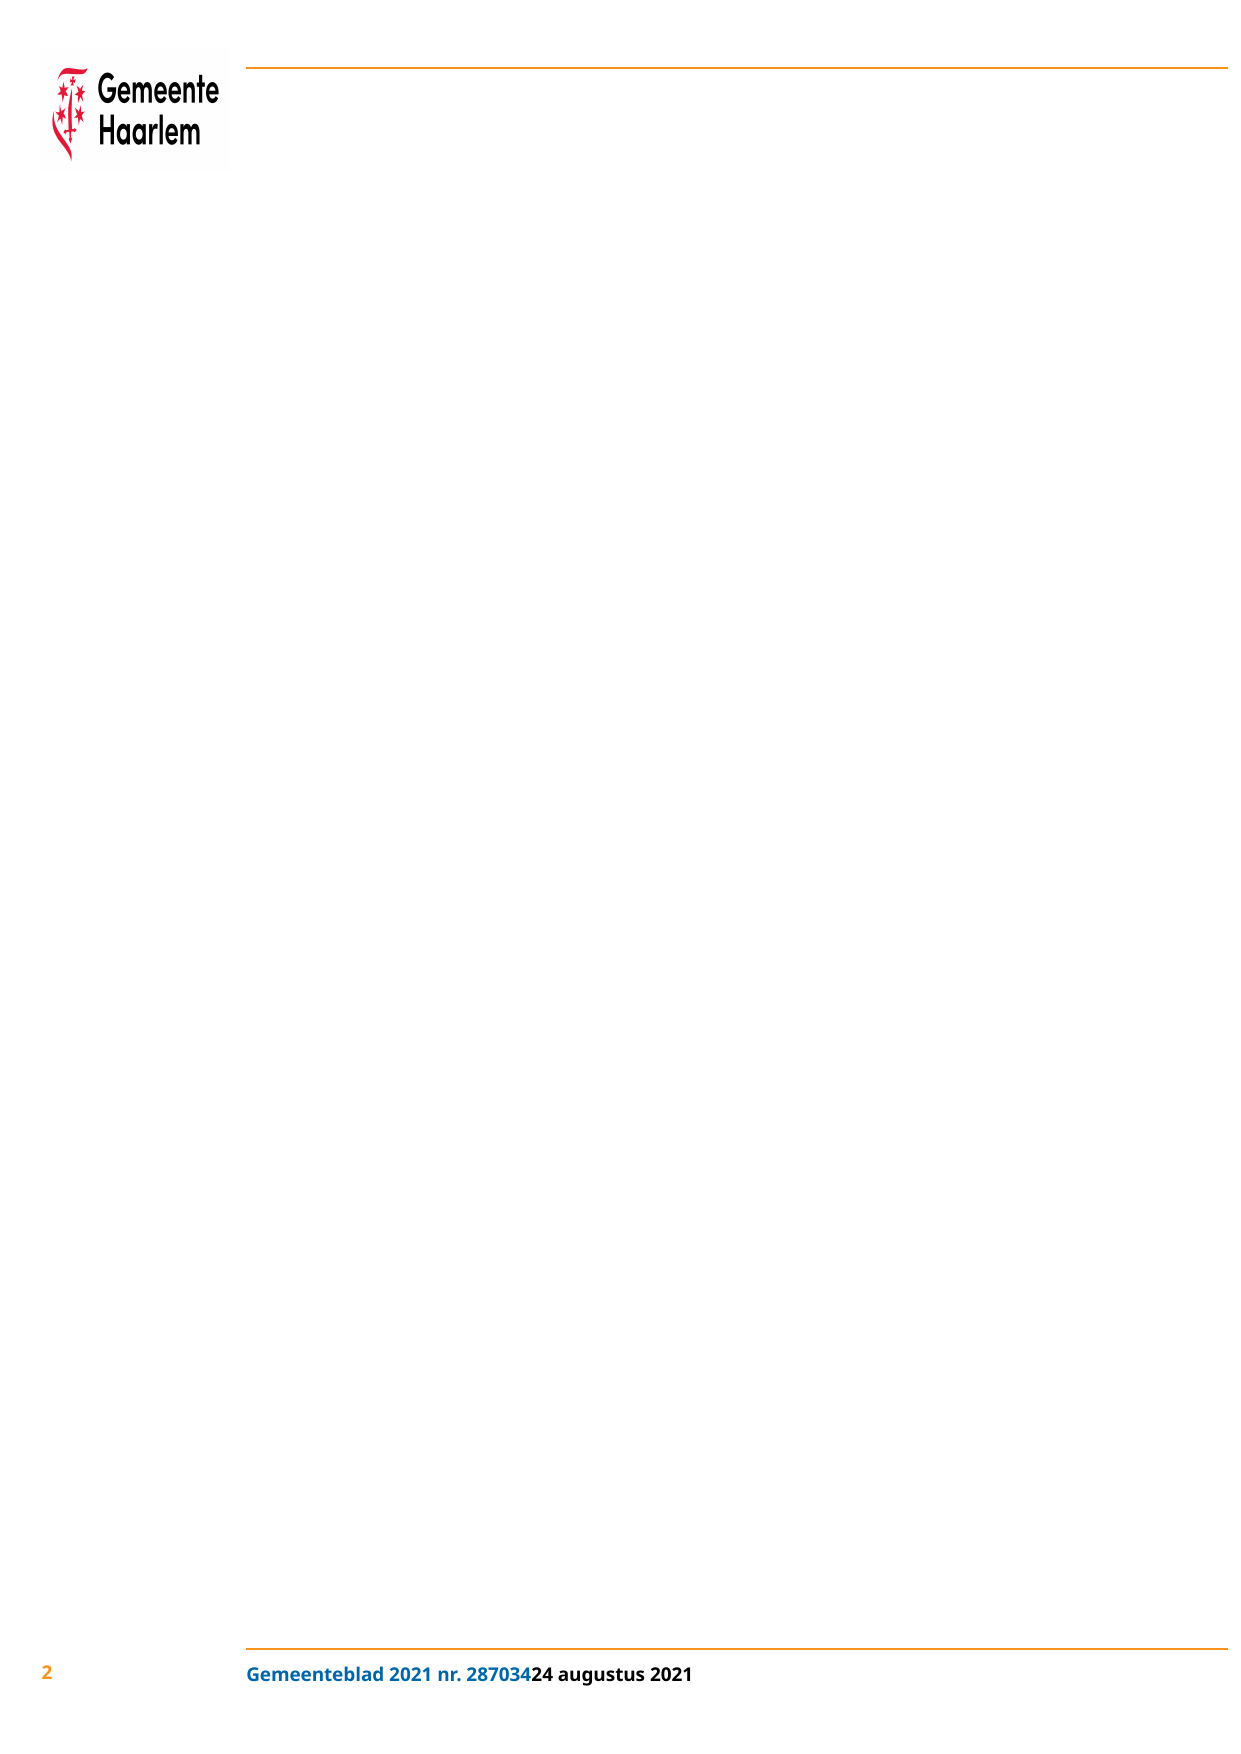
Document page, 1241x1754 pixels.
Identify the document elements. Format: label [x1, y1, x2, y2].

picture [41, 47, 231, 172]
